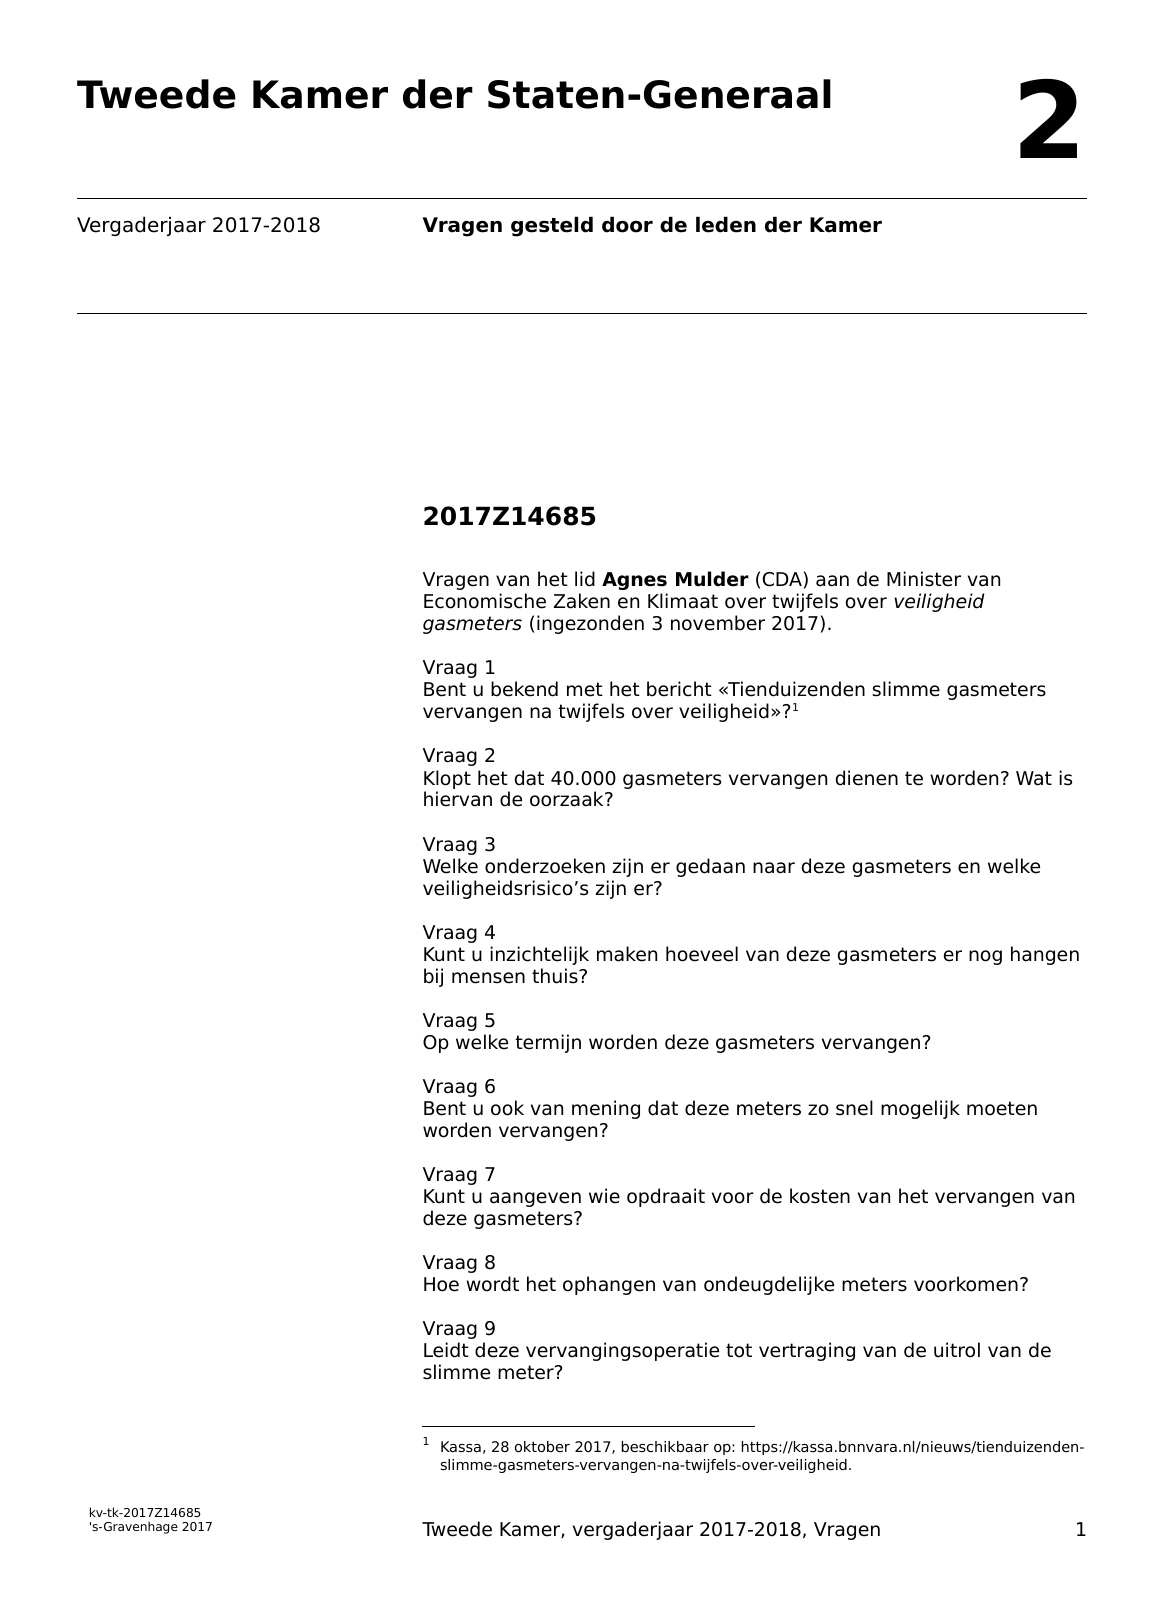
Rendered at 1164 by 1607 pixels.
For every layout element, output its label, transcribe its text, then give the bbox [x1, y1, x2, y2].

text Vraag 6 [422, 1076, 1087, 1098]
text Vraag 2 [422, 745, 1087, 767]
text Vraag 4 [422, 922, 1087, 944]
text Kunt u aangeven wie opdraait voor de kosten van het vervangen van deze gasmeters? [422, 1186, 1087, 1230]
text Welke onderzoeken zijn er gedaan naar deze gasmeters en welke veiligheidsrisico’s zijn er? [422, 856, 1087, 899]
text Hoe wordt het ophangen van ondeugdelijke meters voorkomen? [422, 1274, 1087, 1296]
text Kassa, 28 oktober 2017, beschikbaar op: https://kassa.bnnvara.nl/nieuws/tienduizenden-slimme-gasmeters-vervangen-na-twijfels-over-veiligheid. [422, 1435, 1087, 1474]
text Bent u bekend met het bericht «Tienduizenden slimme gasmeters vervangen na twijfels over veiligheid»? [422, 679, 1087, 723]
table_cell Vragen gesteld door de leden der Kamer [422, 199, 1087, 313]
text Leidt deze vervangingsoperatie tot vertraging van de uitrol van de slimme meter? [422, 1340, 1087, 1384]
table_header 2 [886, 59, 1087, 198]
text 2017Z14685 [422, 502, 1087, 531]
text Bent u ook van mening dat deze meters zo snel mogelijk moeten worden vervangen? [422, 1098, 1087, 1142]
text kv-tk-2017Z14685 [88, 1506, 323, 1520]
text Vraag 9 [422, 1318, 1087, 1340]
text Vraag 8 [422, 1252, 1087, 1274]
text Op welke termijn worden deze gasmeters vervangen? [422, 1032, 1087, 1054]
table_header Tweede Kamer der Staten-Generaal [77, 59, 886, 198]
text Vraag 1 [422, 657, 1087, 679]
text 's-Gravenhage 2017 [88, 1520, 323, 1534]
table_cell Vergaderjaar 2017-2018 [77, 199, 422, 313]
text Kunt u inzichtelijk maken hoeveel van deze gasmeters er nog hangen bij mensen thuis? [422, 944, 1087, 988]
text Vraag 5 [422, 1010, 1087, 1032]
text Vragen van het lid Agnes Mulder (CDA) aan de Minister van Economische Zaken en Klimaat over twijfels over veiligheid gasmeters (ingezonden 3 november 2017). [422, 569, 1087, 635]
text Vraag 7 [422, 1164, 1087, 1186]
text Klopt het dat 40.000 gasmeters vervangen dienen te worden? Wat is hiervan de oorzaak? [422, 767, 1087, 811]
text Vraag 3 [422, 833, 1087, 856]
